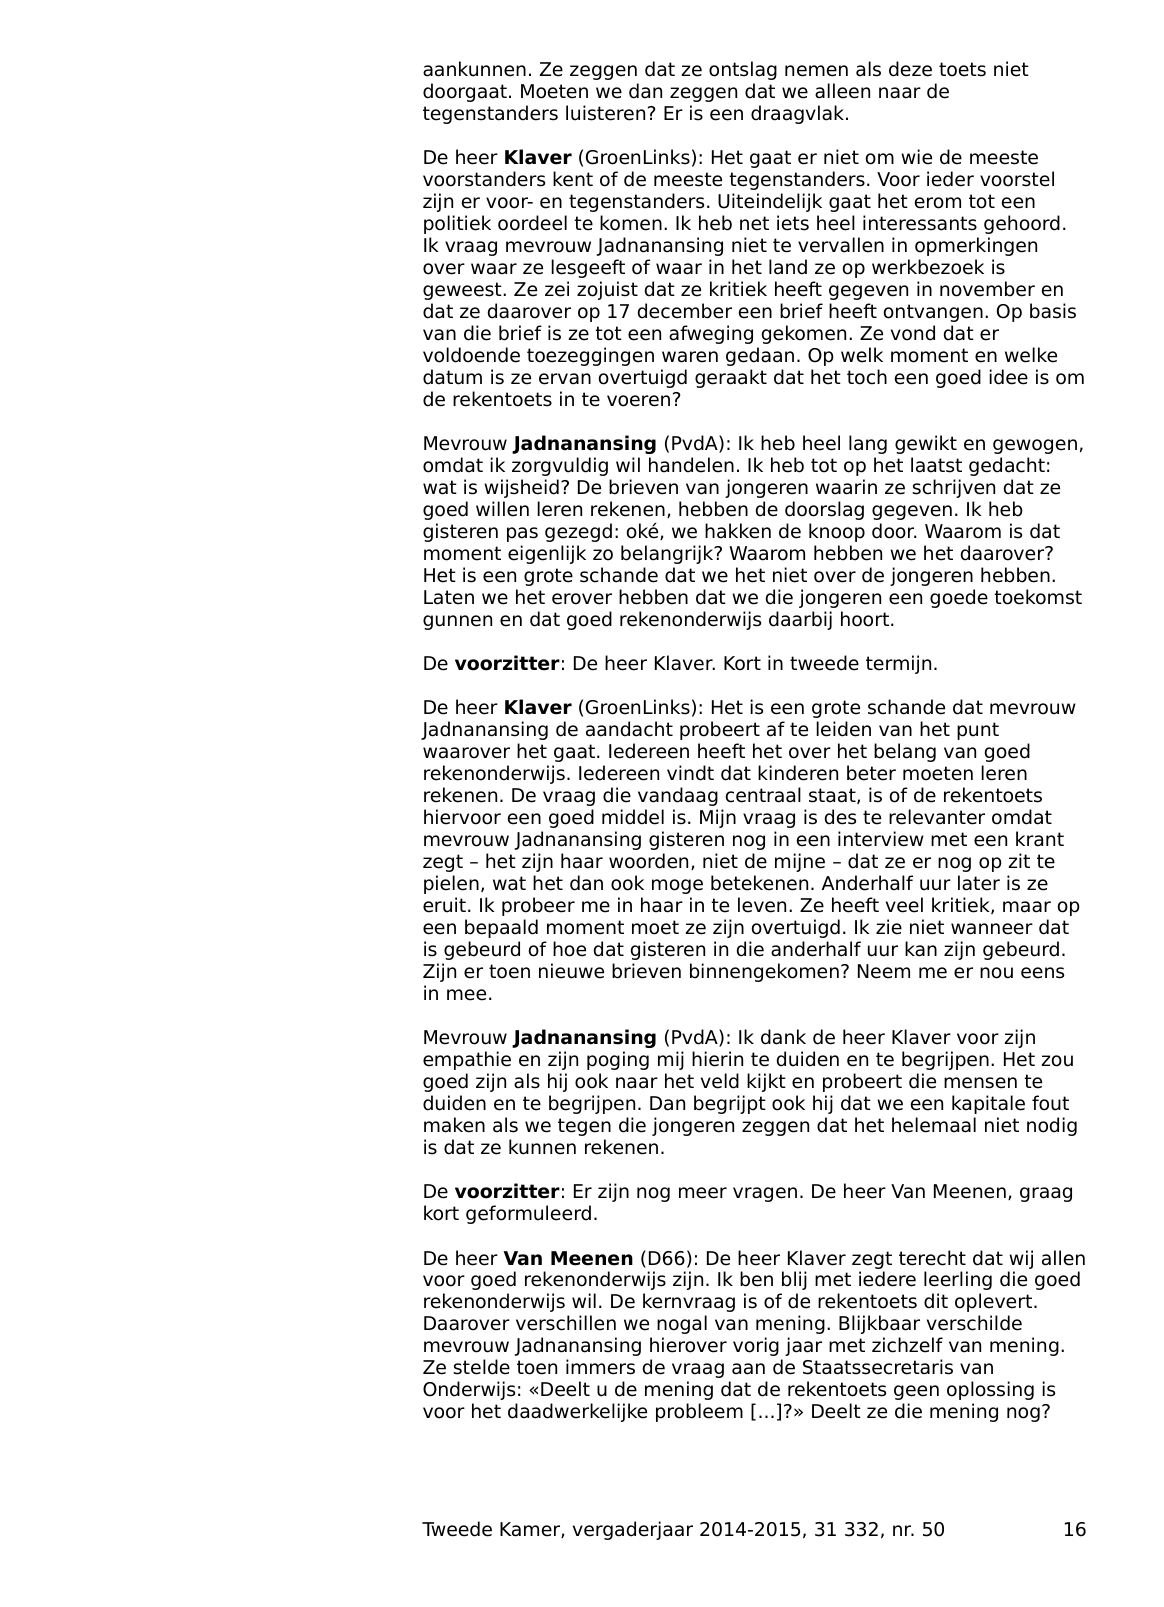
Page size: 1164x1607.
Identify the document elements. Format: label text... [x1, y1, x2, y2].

text De heer Klaver (GroenLinks): Het gaat er niet om wie de meeste voorstanders kent of de meeste tegenstanders. Voor ieder voorstel zijn er voor- en tegenstanders. Uiteindelijk gaat het erom tot een politiek oordeel te komen. Ik heb net iets heel interessants gehoord. Ik vraag mevrouw Jadnanansing niet te vervallen in opmerkingen over waar ze lesgeeft of waar in het land ze op werkbezoek is geweest. Ze zei zojuist dat ze kritiek heeft gegeven in november en dat ze daarover op 17 december een brief heeft ontvangen. Op basis van die brief is ze tot een afweging gekomen. Ze vond dat er voldoende toezeggingen waren gedaan. Op welk moment en welke datum is ze ervan overtuigd geraakt dat het toch een goed idee is om de rekentoets in te voeren? [422, 147, 1087, 411]
text De voorzitter: Er zijn nog meer vragen. De heer Van Meenen, graag kort geformuleerd. [422, 1181, 1087, 1225]
text Mevrouw Jadnanansing (PvdA): Ik dank de heer Klaver voor zijn empathie en zijn poging mij hierin te duiden en te begrijpen. Het zou goed zijn als hij ook naar het veld kijkt en probeert die mensen te duiden en te begrijpen. Dan begrijpt ook hij dat we een kapitale fout maken als we tegen die jongeren zeggen dat het helemaal niet nodig is dat ze kunnen rekenen. [422, 1027, 1087, 1159]
text De voorzitter: De heer Klaver. Kort in tweede termijn. [422, 653, 1087, 675]
text De heer Klaver (GroenLinks): Het is een grote schande dat mevrouw Jadnanansing de aandacht probeert af te leiden van het punt waarover het gaat. Iedereen heeft het over het belang van goed rekenonderwijs. Iedereen vindt dat kinderen beter moeten leren rekenen. De vraag die vandaag centraal staat, is of de rekentoets hiervoor een goed middel is. Mijn vraag is des te relevanter omdat mevrouw Jadnanansing gisteren nog in een interview met een krant zegt – het zijn haar woorden, niet de mijne – dat ze er nog op zit te pielen, wat het dan ook moge betekenen. Anderhalf uur later is ze eruit. Ik probeer me in haar in te leven. Ze heeft veel kritiek, maar op een bepaald moment moet ze zijn overtuigd. Ik zie niet wanneer dat is gebeurd of hoe dat gisteren in die anderhalf uur kan zijn gebeurd. Zijn er toen nieuwe brieven binnengekomen? Neem me er nou eens in mee. [422, 697, 1087, 1005]
text aankunnen. Ze zeggen dat ze ontslag nemen als deze toets niet doorgaat. Moeten we dan zeggen dat we alleen naar de tegenstanders luisteren? Er is een draagvlak. [422, 59, 1087, 125]
text De heer Van Meenen (D66): De heer Klaver zegt terecht dat wij allen voor goed rekenonderwijs zijn. Ik ben blij met iedere leerling die goed rekenonderwijs wil. De kernvraag is of de rekentoets dit oplevert. Daarover verschillen we nogal van mening. Blijkbaar verschilde mevrouw Jadnanansing hierover vorig jaar met zichzelf van mening. Ze stelde toen immers de vraag aan de Staatssecretaris van Onderwijs: «Deelt u de mening dat de rekentoets geen oplossing is voor het daadwerkelijke probleem [...]?» Deelt ze die mening nog? [422, 1247, 1087, 1423]
text Mevrouw Jadnanansing (PvdA): Ik heb heel lang gewikt en gewogen, omdat ik zorgvuldig wil handelen. Ik heb tot op het laatst gedacht: wat is wijsheid? De brieven van jongeren waarin ze schrijven dat ze goed willen leren rekenen, hebben de doorslag gegeven. Ik heb gisteren pas gezegd: oké, we hakken de knoop door. Waarom is dat moment eigenlijk zo belangrijk? Waarom hebben we het daarover? Het is een grote schande dat we het niet over de jongeren hebben. Laten we het erover hebben dat we die jongeren een goede toekomst gunnen en dat goed rekenonderwijs daarbij hoort. [422, 433, 1087, 631]
